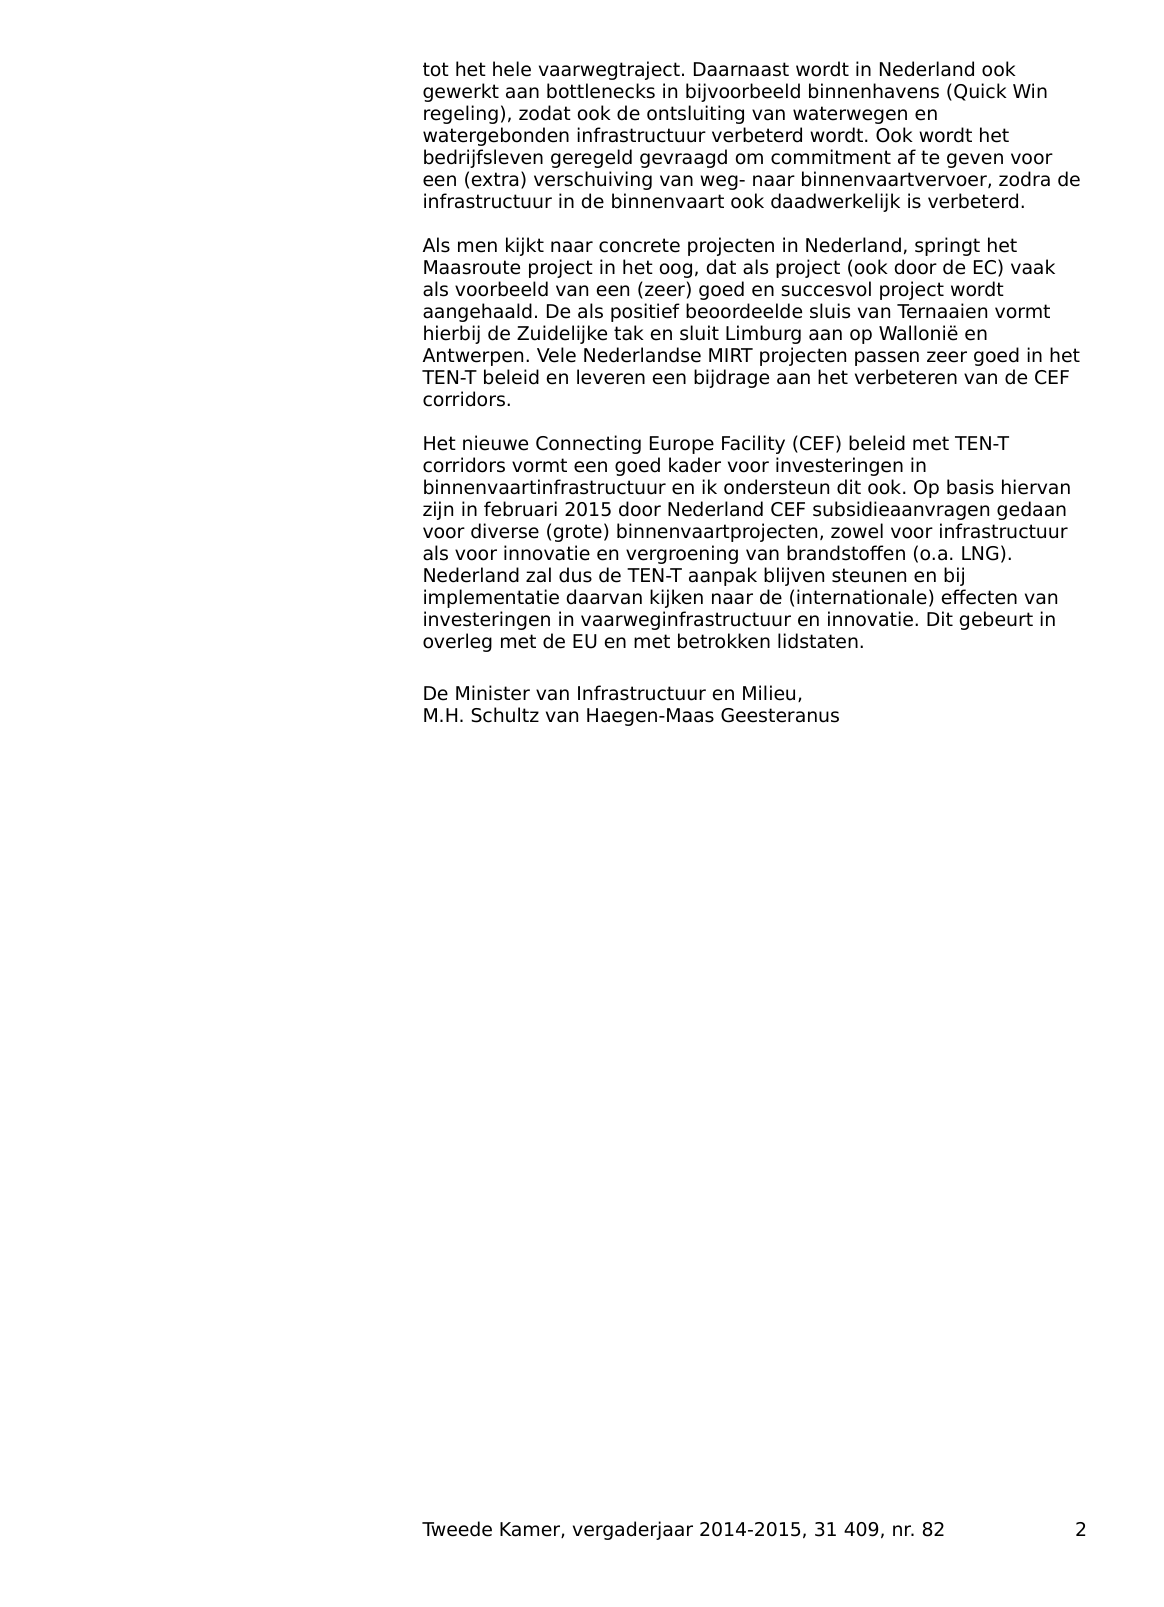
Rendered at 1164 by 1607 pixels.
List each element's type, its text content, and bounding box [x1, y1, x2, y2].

text Als men kijkt naar concrete projecten in Nederland, springt het Maasroute project in het oog, dat als project (ook door de EC) vaak als voorbeeld van een (zeer) goed en succesvol project wordt aangehaald. De als positief beoordeelde sluis van Ternaaien vormt hierbij de Zuidelijke tak en sluit Limburg aan op Wallonië en Antwerpen. Vele Nederlandse MIRT projecten passen zeer goed in het TEN-T beleid en leveren een bijdrage aan het verbeteren van de CEF corridors. [422, 235, 1087, 411]
text De Minister van Infrastructuur en Milieu, M.H. Schultz van Haegen-Maas Geesteranus [422, 683, 1087, 727]
text tot het hele vaarwegtraject. Daarnaast wordt in Nederland ook gewerkt aan bottlenecks in bijvoorbeeld binnenhavens (Quick Win regeling), zodat ook de ontsluiting van waterwegen en watergebonden infrastructuur verbeterd wordt. Ook wordt het bedrijfsleven geregeld gevraagd om commitment af te geven voor een (extra) verschuiving van weg- naar binnenvaartvervoer, zodra de infrastructuur in de binnenvaart ook daadwerkelijk is verbeterd. [422, 59, 1087, 213]
text Het nieuwe Connecting Europe Facility (CEF) beleid met TEN-T corridors vormt een goed kader voor investeringen in binnenvaartinfrastructuur en ik ondersteun dit ook. Op basis hiervan zijn in februari 2015 door Nederland CEF subsidieaanvragen gedaan voor diverse (grote) binnenvaartprojecten, zowel voor infrastructuur als voor innovatie en vergroening van brandstoffen (o.a. LNG). Nederland zal dus de TEN-T aanpak blijven steunen en bij implementatie daarvan kijken naar de (internationale) effecten van investeringen in vaarweginfrastructuur en innovatie. Dit gebeurt in overleg met de EU en met betrokken lidstaten. [422, 433, 1087, 653]
